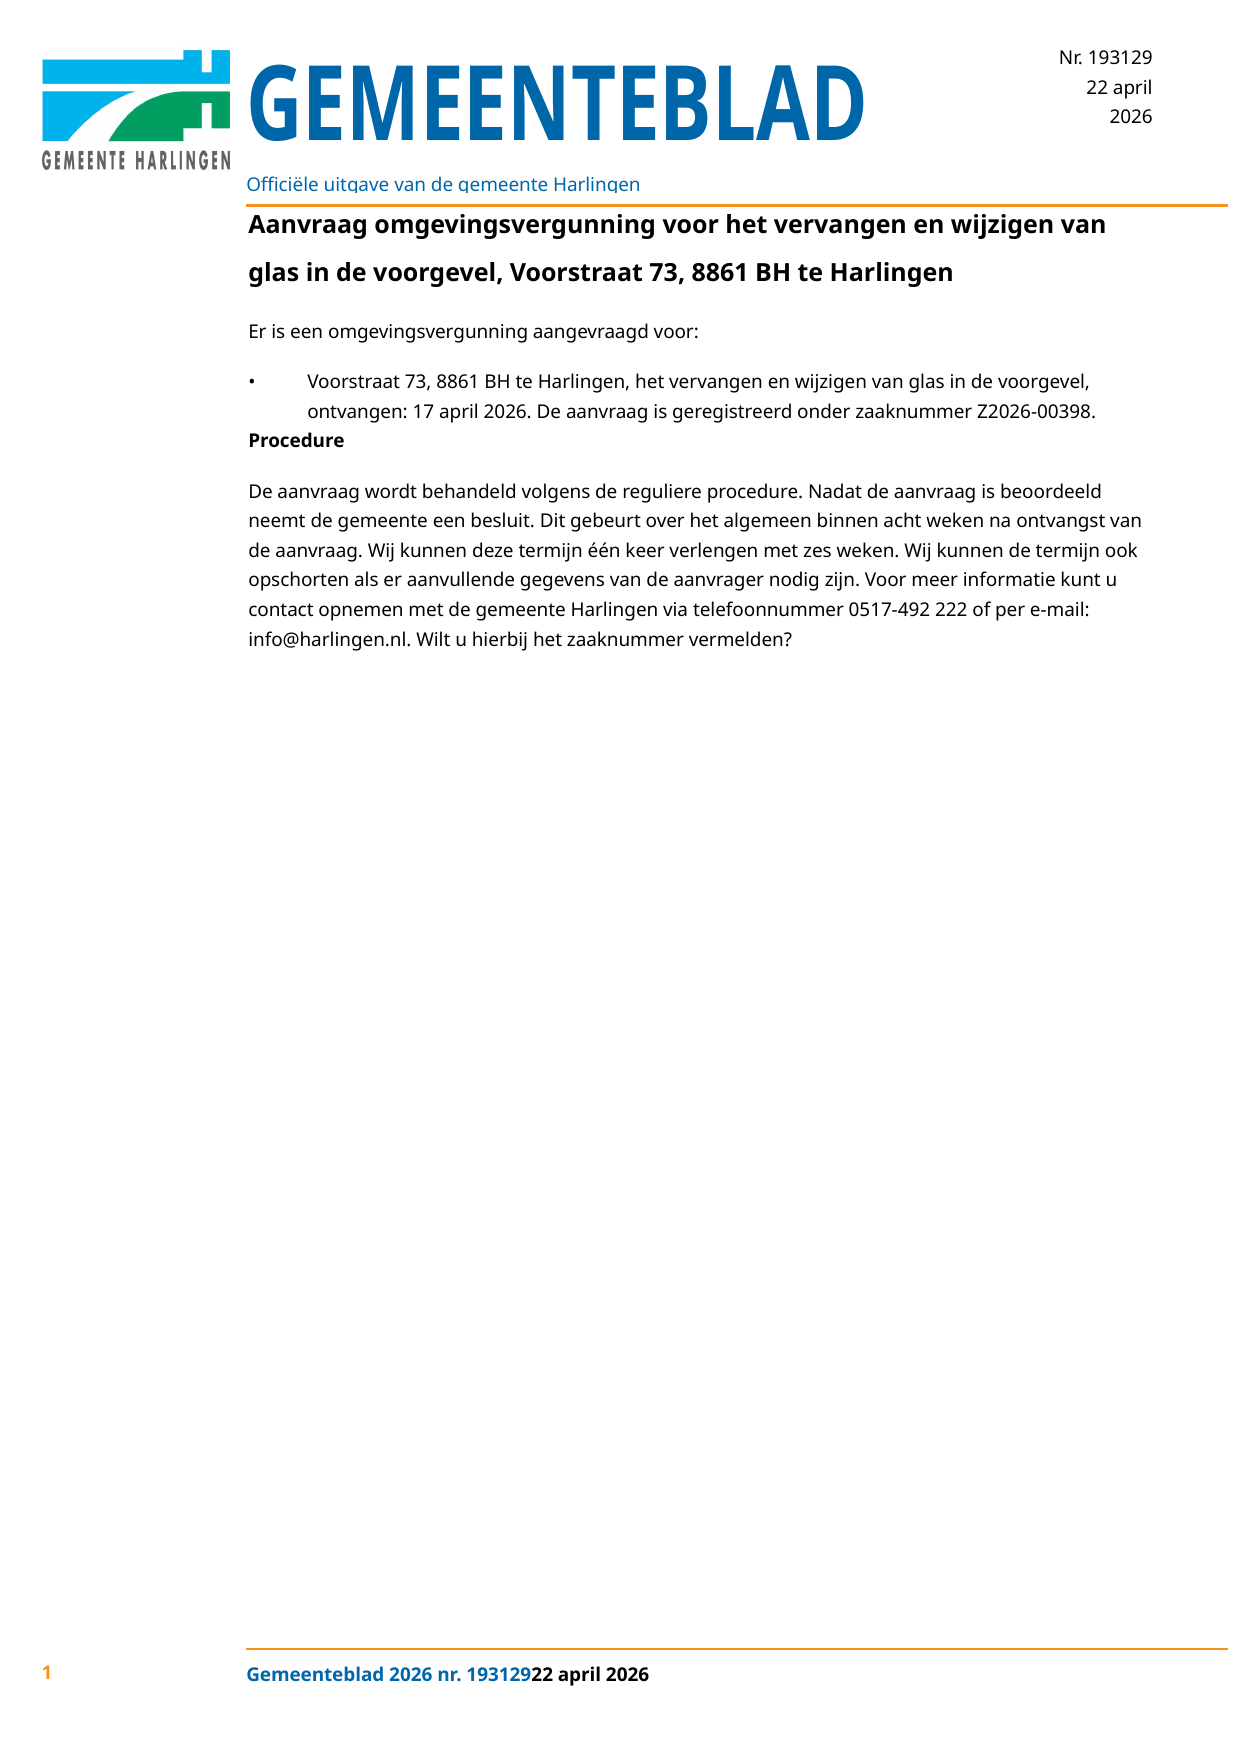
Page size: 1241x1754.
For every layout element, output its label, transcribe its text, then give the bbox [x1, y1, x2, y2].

text Aanvraag omgevingsvergunning voor het vervangen en wijzigen van glas in de voorgevel, Voorstraat 73, 8861 BH te Harlingen [248, 207, 1152, 288]
list Voorstraat 73, 8861 BH te Harlingen, het vervangen en wijzigen van glas in de voorgevel, ontvangen: 17 april 2026. De aanvraag is geregistreerd onder zaaknummer Z2026-00398. [248, 368, 1152, 424]
text De aanvraag wordt behandeld volgens de reguliere procedure. Nadat de aanvraag is beoordeeld neemt de gemeente een besluit. Dit gebeurt over het algemeen binnen acht weken na ontvangst van de aanvraag. Wij kunnen deze termijn één keer verlengen met zes weken. Wij kunnen de termijn ook opschorten als er aanvullende gegevens van de aanvrager nodig zijn. Voor meer informatie kunt u contact opnemen met de gemeente Harlingen via telefoonnummer 0517-492 222 of per e-mail: info@harlingen.nl. Wilt u hierbij het zaaknummer vermelden? [248, 478, 1152, 652]
text Er is een omgevingsvergunning aangevraagd voor: [248, 318, 1152, 344]
text Procedure [248, 427, 1152, 453]
picture [41, 47, 231, 172]
